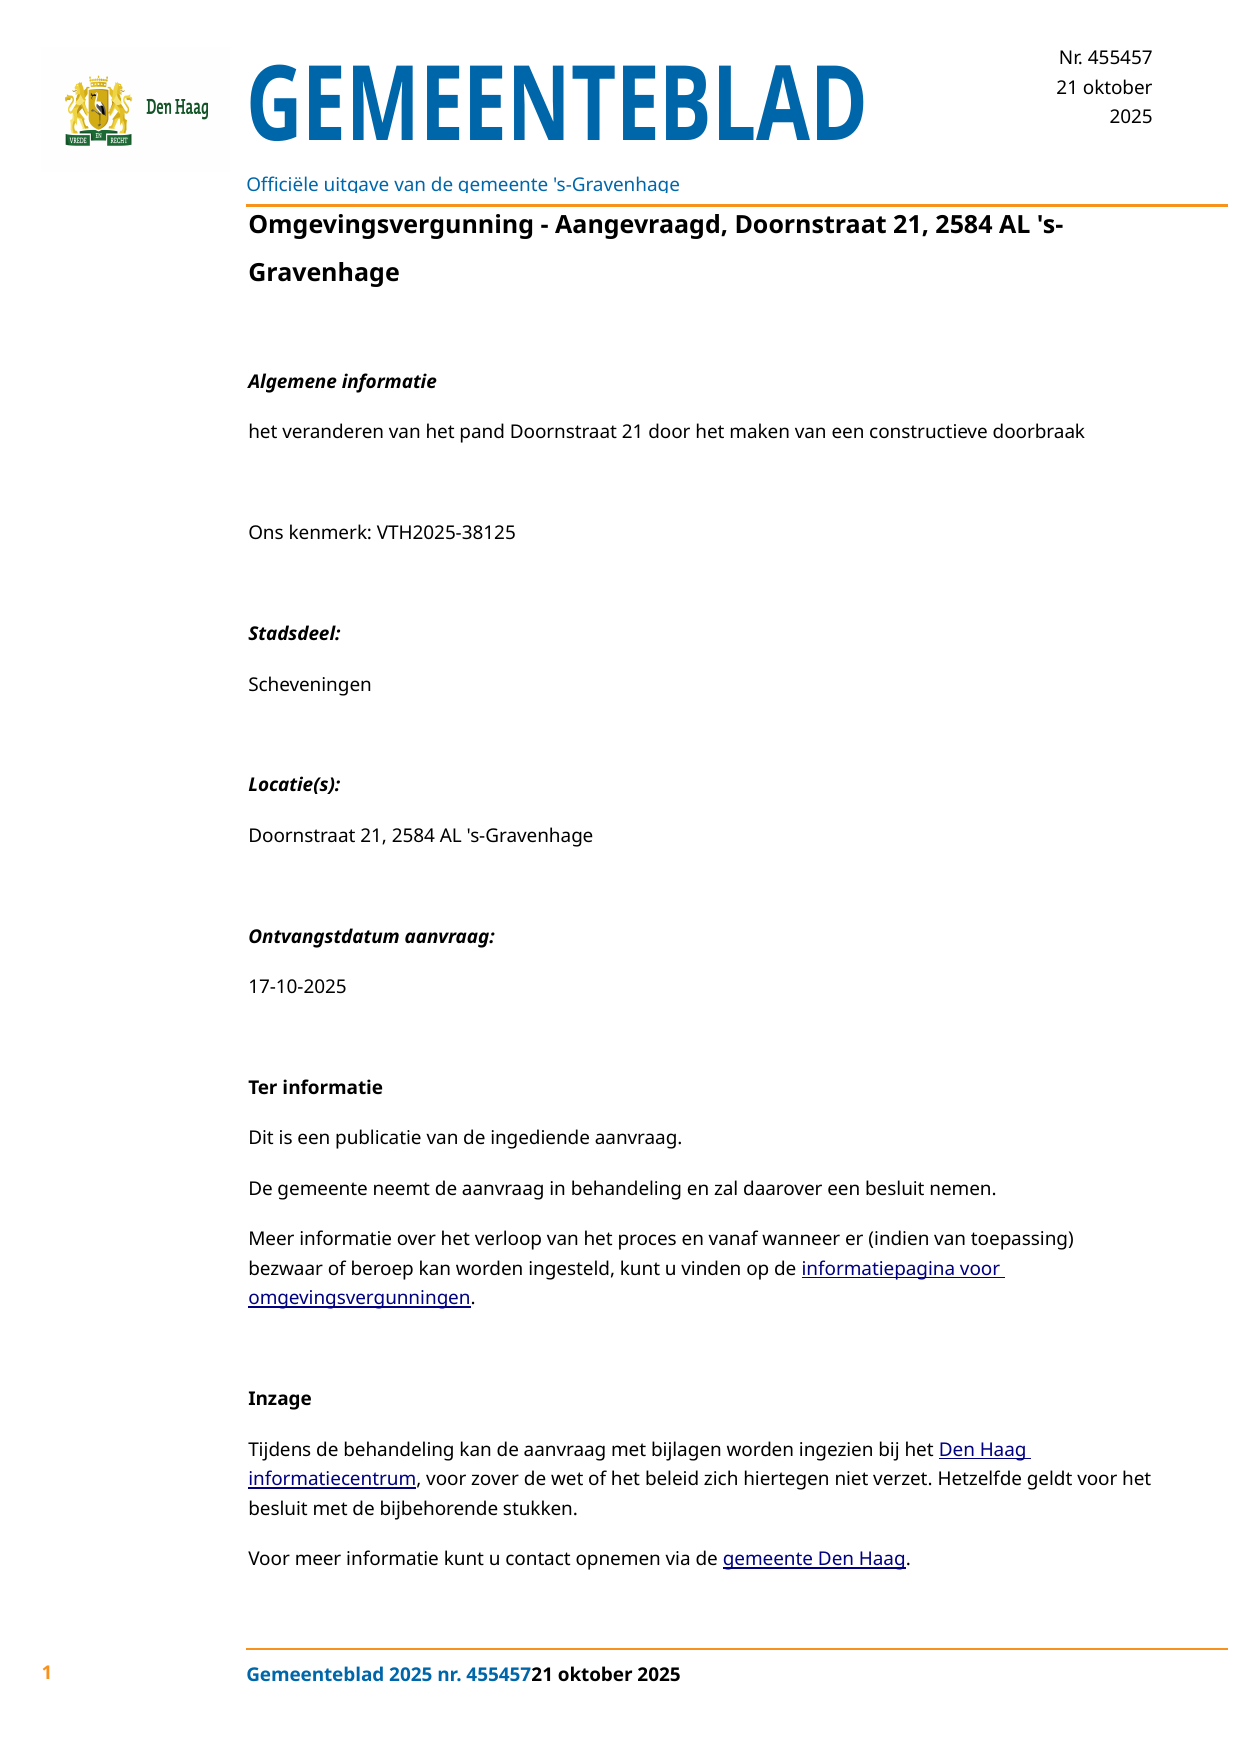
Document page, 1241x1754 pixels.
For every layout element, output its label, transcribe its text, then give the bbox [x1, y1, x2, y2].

text Omgevingsvergunning - Aangevraagd, Doornstraat 21, 2584 AL 's-Gravenhage [248, 207, 1152, 288]
text Scheveningen [248, 671, 1152, 697]
text Meer informatie over het verloop van het proces en vanaf wanneer er (indien van toepassing) bezwaar of beroep kan worden ingesteld, kunt u vinden op de informatiepagina voor omgevingsvergunningen. [248, 1225, 1152, 1310]
text Ontvangstdatum aanvraag: [248, 923, 1152, 949]
text Voor meer informatie kunt u contact opnemen via de gemeente Den Haag. [248, 1545, 1152, 1571]
text Doornstraat 21, 2584 AL 's-Gravenhage [248, 822, 1152, 848]
picture [41, 47, 231, 172]
text het veranderen van het pand Doornstraat 21 door het maken van een constructieve doorbraak [248, 419, 1152, 444]
text Ter informatie [248, 1074, 1152, 1100]
text Algemene informatie [248, 368, 1152, 394]
text Dit is een publicatie van de ingediende aanvraag. [248, 1124, 1152, 1150]
text Inzage [248, 1385, 1152, 1411]
text Stadsdeel: [248, 620, 1152, 646]
text De gemeente neemt de aanvraag in behandeling en zal daarover een besluit nemen. [248, 1175, 1152, 1201]
text Locatie(s): [248, 772, 1152, 797]
text Ons kenmerk: VTH2025-38125 [248, 519, 1152, 545]
text 17-10-2025 [248, 973, 1152, 999]
text Tijdens de behandeling kan de aanvraag met bijlagen worden ingezien bij het Den Haag informatiecentrum, voor zover de wet of het beleid zich hiertegen niet verzet. Hetzelfde geldt voor het besluit met de bijbehorende stukken. [248, 1436, 1152, 1521]
